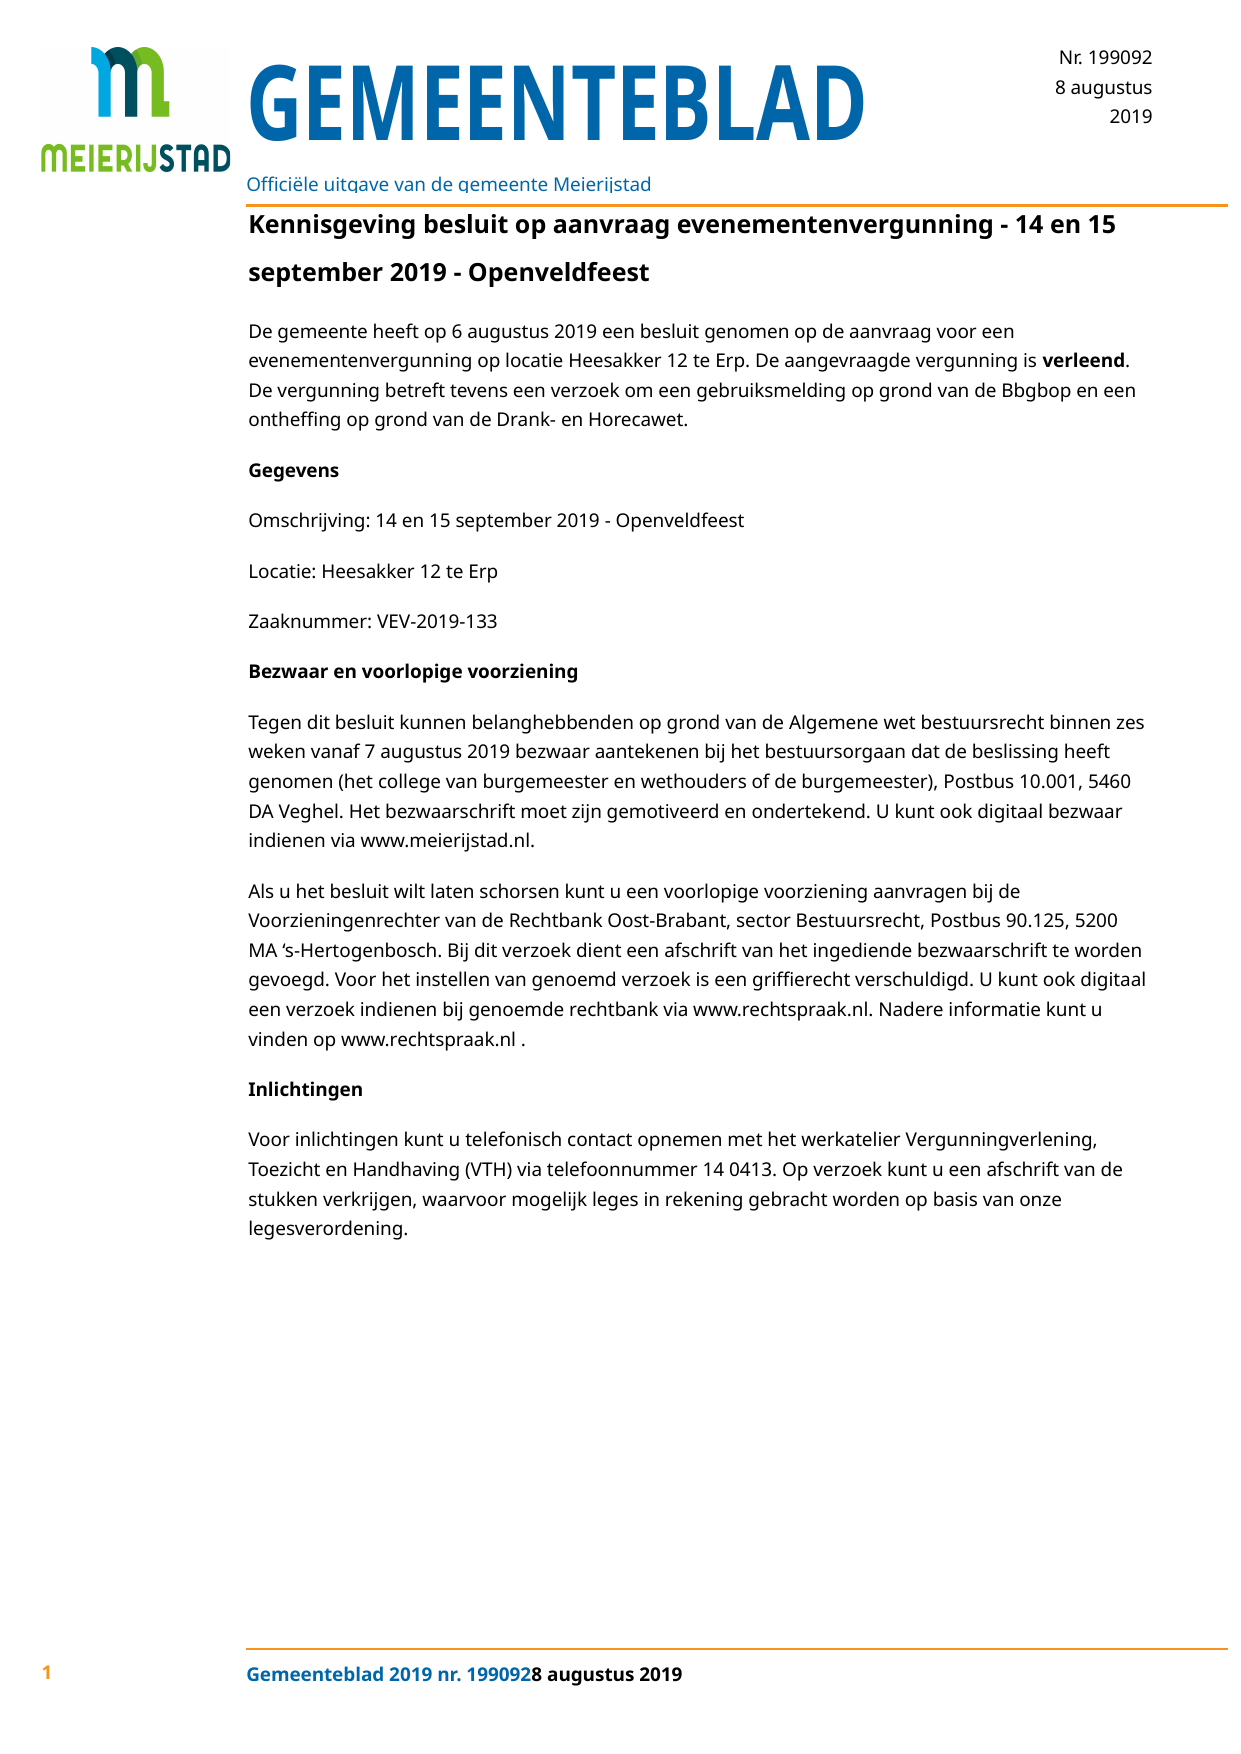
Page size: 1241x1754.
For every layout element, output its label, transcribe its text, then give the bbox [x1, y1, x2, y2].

text Bezwaar en voorlopige voorziening [248, 659, 1152, 684]
text Inlichtingen [248, 1076, 1152, 1102]
text Omschrijving: 14 en 15 september 2019 - Openveldfeest [248, 507, 1152, 533]
text Voor inlichtingen kunt u telefonisch contact opnemen met het werkatelier Vergunningverlening, Toezicht en Handhaving (VTH) via telefoonnummer 14 0413. Op verzoek kunt u een afschrift van de stukken verkrijgen, waarvoor mogelijk leges in rekening gebracht worden op basis van onze legesverordening. [248, 1127, 1152, 1241]
picture [41, 47, 231, 172]
text De gemeente heeft op 6 augustus 2019 een besluit genomen op de aanvraag voor een evenementenvergunning op locatie Heesakker 12 te Erp. De aangevraagde vergunning is verleend. De vergunning betreft tevens een verzoek om een gebruiksmelding op grond van de Bbgbop en een ontheffing op grond van de Drank- en Horecawet. [248, 318, 1152, 432]
text Kennisgeving besluit op aanvraag evenementenvergunning - 14 en 15 september 2019 - Openveldfeest [248, 207, 1152, 288]
text Gegevens [248, 457, 1152, 483]
text Tegen dit besluit kunnen belanghebbenden op grond van de Algemene wet bestuursrecht binnen zes weken vanaf 7 augustus 2019 bezwaar aantekenen bij het bestuursorgaan dat de beslissing heeft genomen (het college van burgemeester en wethouders of de burgemeester), Postbus 10.001, 5460 DA Veghel. Het bezwaarschrift moet zijn gemotiveerd en ondertekend. U kunt ook digitaal bezwaar indienen via www.meierijstad.nl. [248, 709, 1152, 853]
text Locatie: Heesakker 12 te Erp [248, 558, 1152, 584]
text Als u het besluit wilt laten schorsen kunt u een voorlopige voorziening aanvragen bij de Voorzieningenrechter van de Rechtbank Oost-Brabant, sector Bestuursrecht, Postbus 90.125, 5200 MA ‘s-Hertogenbosch. Bij dit verzoek dient een afschrift van het ingediende bezwaarschrift te worden gevoegd. Voor het instellen van genoemd verzoek is een griffierecht verschuldigd. U kunt ook digitaal een verzoek indienen bij genoemde rechtbank via www.rechtspraak.nl. Nadere informatie kunt u vinden op www.rechtspraak.nl . [248, 878, 1152, 1052]
text Zaaknummer: VEV-2019-133 [248, 608, 1152, 634]
